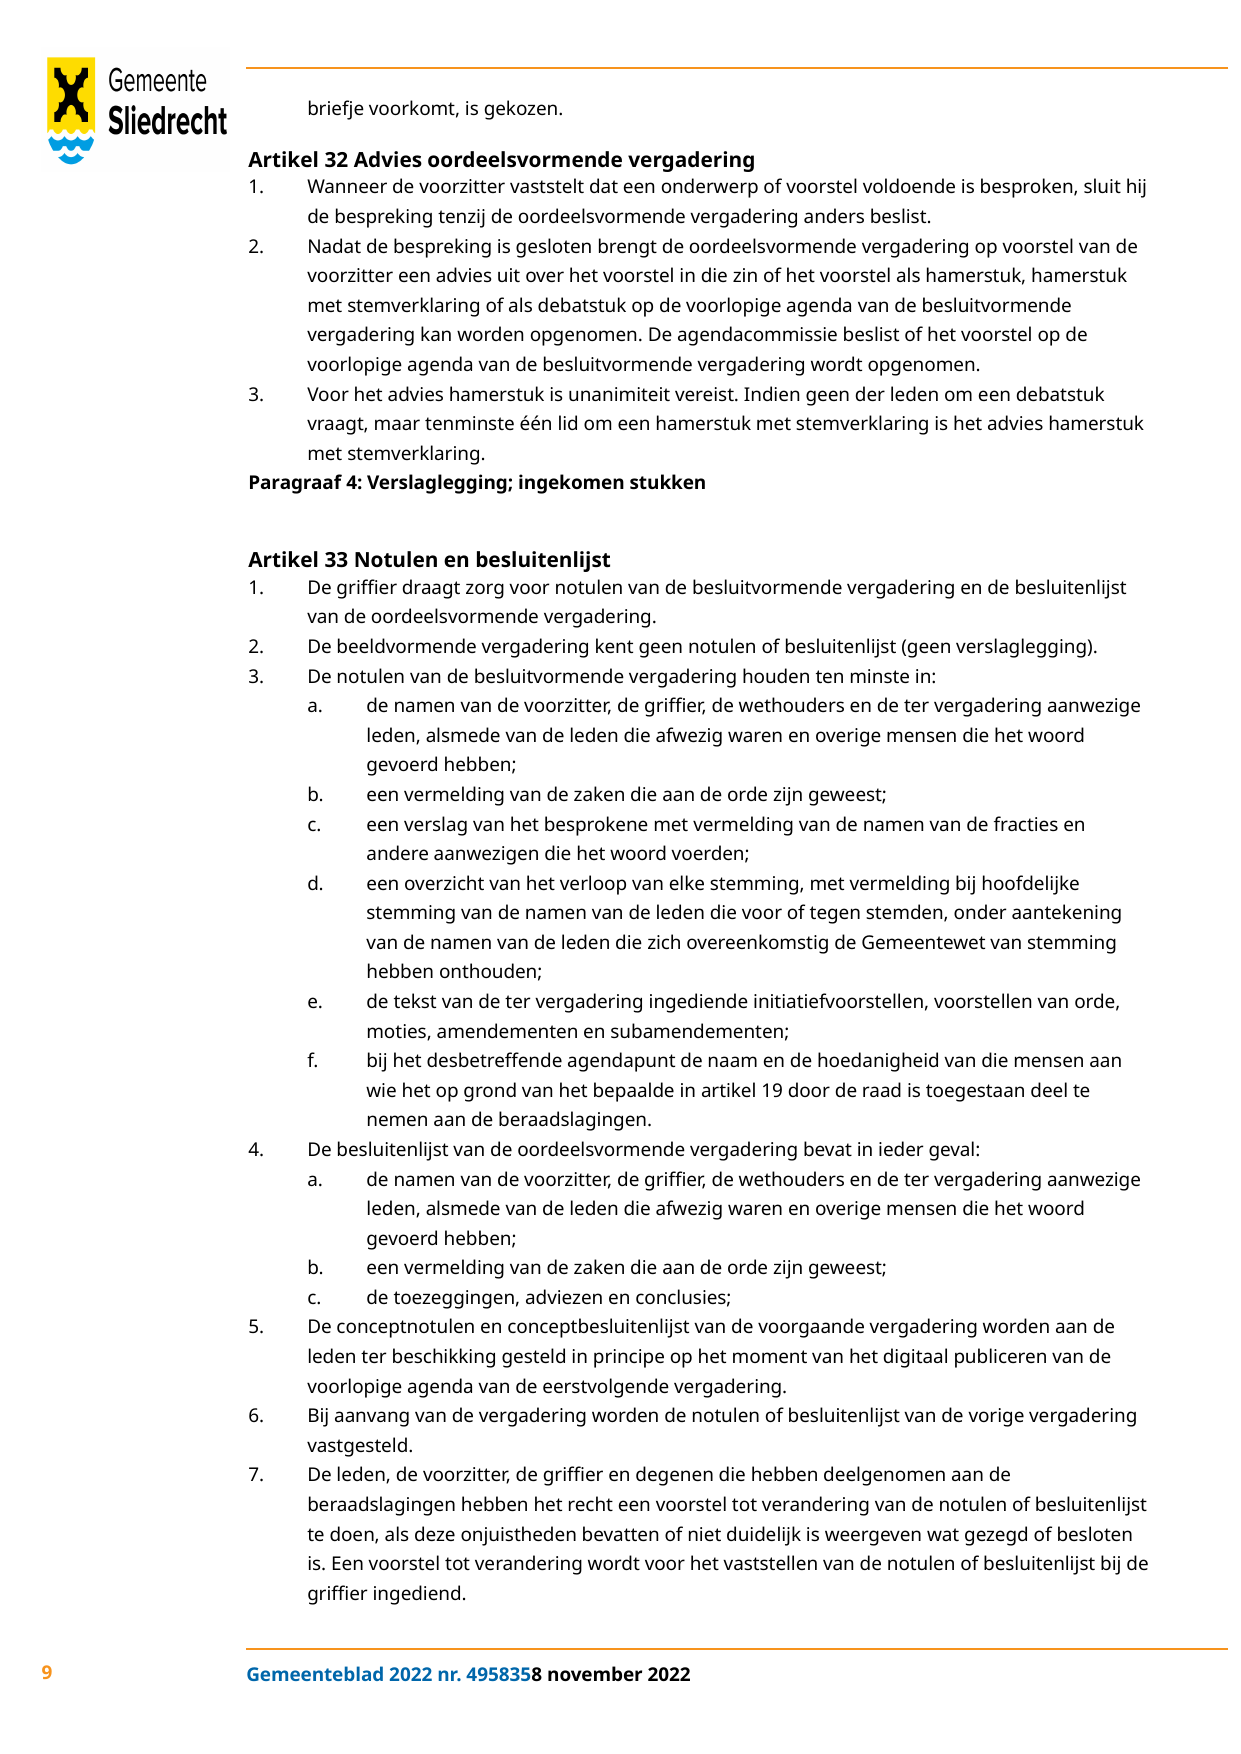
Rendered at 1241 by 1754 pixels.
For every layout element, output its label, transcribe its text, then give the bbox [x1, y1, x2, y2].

list De besluitenlijst van de oordeelsvormende vergadering bevat in ieder geval: [248, 1136, 1152, 1162]
text Artikel 32 Advies oordeelsvormende vergadering [248, 145, 1152, 174]
text Paragraaf 4: Verslaglegging; ingekomen stukken [248, 469, 1152, 495]
list de tekst van de ter vergadering ingediende initiatiefvoorstellen, voorstellen van orde, moties, amendementen en subamendementen; [307, 988, 1152, 1043]
list De conceptnotulen en conceptbesluitenlijst van de voorgaande vergadering worden aan de leden ter beschikking gesteld in principe op het moment van het digitaal publiceren van de voorlopige agenda van de eerstvolgende vergadering. [248, 1314, 1152, 1398]
list een vermelding van de zaken die aan de orde zijn geweest; [307, 781, 1152, 807]
list briefje voorkomt, is gekozen. [248, 95, 1152, 121]
list bij het desbetreffende agendapunt de naam en de hoedanigheid van die mensen aan wie het op grond van het bepaalde in artikel 19 door de raad is toegestaan deel te nemen aan de beraadslagingen. [307, 1047, 1152, 1132]
list De beeldvormende vergadering kent geen notulen of besluitenlijst (geen verslaglegging). [248, 633, 1152, 659]
list een verslag van het besprokene met vermelding van de namen van de fracties en andere aanwezigen die het woord voerden; [307, 811, 1152, 866]
list een vermelding van de zaken die aan de orde zijn geweest; [307, 1254, 1152, 1280]
list de toezeggingen, adviezen en conclusies; [307, 1284, 1152, 1310]
list de namen van de voorzitter, de griffier, de wethouders en de ter vergadering aanwezige leden, alsmede van de leden die afwezig waren en overige mensen die het woord gevoerd hebben; [307, 1166, 1152, 1251]
list een overzicht van het verloop van elke stemming, met vermelding bij hoofdelijke stemming van de namen van de leden die voor of tegen stemden, onder aantekening van de namen van de leden die zich overeenkomstig de Gemeentewet van stemming hebben onthouden; [307, 870, 1152, 984]
list Wanneer de voorzitter vaststelt dat een onderwerp of voorstel voldoende is besproken, sluit hij de bespreking tenzij de oordeelsvormende vergadering anders beslist. [248, 174, 1152, 229]
list De griffier draagt zorg voor notulen van de besluitvormende vergadering en de besluitenlijst van de oordeelsvormende vergadering. [248, 574, 1152, 629]
list Bij aanvang van de vergadering worden de notulen of besluitenlijst van de vorige vergadering vastgesteld. [248, 1402, 1152, 1458]
list de namen van de voorzitter, de griffier, de wethouders en de ter vergadering aanwezige leden, alsmede van de leden die afwezig waren en overige mensen die het woord gevoerd hebben; [307, 692, 1152, 777]
list De notulen van de besluitvormende vergadering houden ten minste in: [248, 663, 1152, 688]
list De leden, de voorzitter, de griffier en degenen die hebben deelgenomen aan de beraadslagingen hebben het recht een voorstel tot verandering van de notulen of besluitenlijst te doen, als deze onjuistheden bevatten of niet duidelijk is weergeven wat gezegd of besloten is. Een voorstel tot verandering wordt voor het vaststellen van de notulen of besluitenlijst bij de griffier ingediend. [248, 1462, 1152, 1606]
list Voor het advies hamerstuk is unanimiteit vereist. Indien geen der leden om een debatstuk vraagt, maar tenminste één lid om een hamerstuk met stemverklaring is het advies hamerstuk met stemverklaring. [248, 381, 1152, 466]
text Artikel 33 Notulen en besluitenlijst [248, 546, 1152, 574]
list Nadat de bespreking is gesloten brengt de oordeelsvormende vergadering op voorstel van de voorzitter een advies uit over het voorstel in die zin of het voorstel als hamerstuk, hamerstuk met stemverklaring of als debatstuk op de voorlopige agenda van de besluitvormende vergadering kan worden opgenomen. De agendacommissie beslist of het voorstel op de voorlopige agenda van de besluitvormende vergadering wordt opgenomen. [248, 233, 1152, 377]
picture [41, 47, 231, 172]
